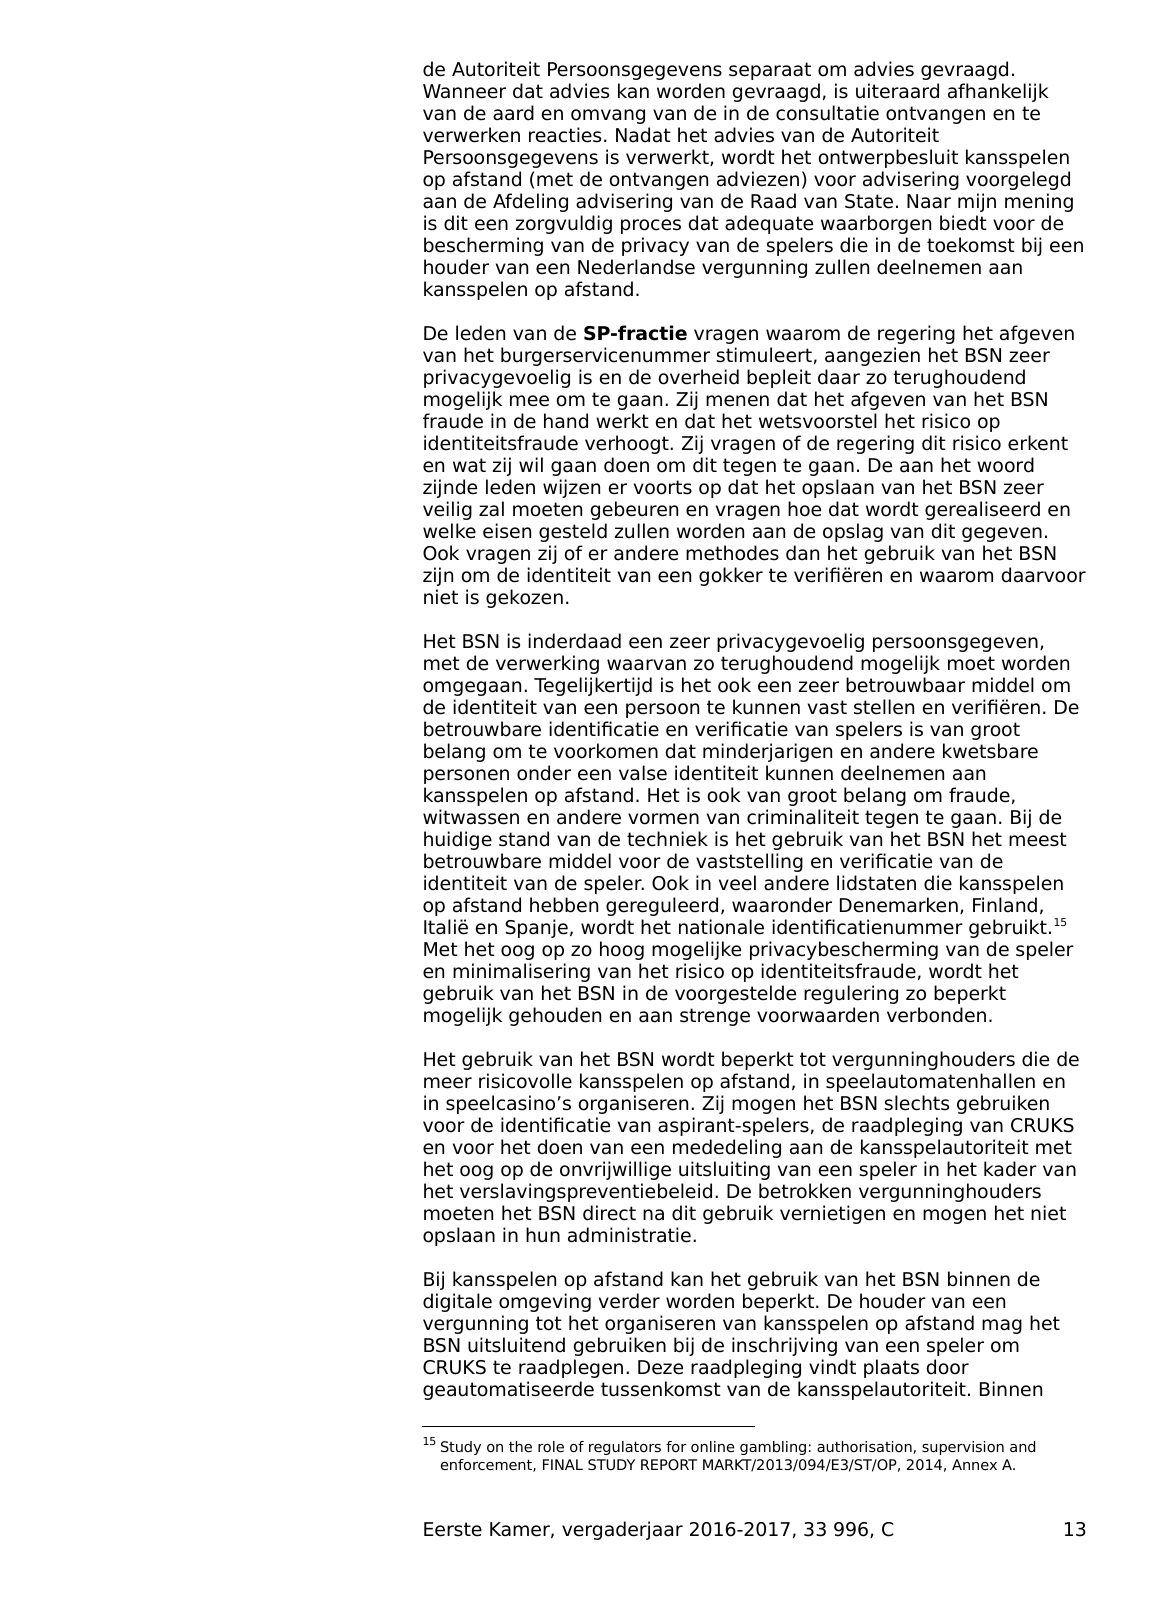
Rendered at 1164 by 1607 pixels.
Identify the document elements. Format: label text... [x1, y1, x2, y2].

text de Autoriteit Persoonsgegevens separaat om advies gevraagd. Wanneer dat advies kan worden gevraagd, is uiteraard afhankelijk van de aard en omvang van de in de consultatie ontvangen en te verwerken reacties. Nadat het advies van de Autoriteit Persoonsgegevens is verwerkt, wordt het ontwerpbesluit kansspelen op afstand (met de ontvangen adviezen) voor advisering voorgelegd aan de Afdeling advisering van de Raad van State. Naar mijn mening is dit een zorgvuldig proces dat adequate waarborgen biedt voor de bescherming van de privacy van de spelers die in de toekomst bij een houder van een Nederlandse vergunning zullen deelnemen aan kansspelen op afstand. [422, 59, 1087, 301]
text Bij kansspelen op afstand kan het gebruik van het BSN binnen de digitale omgeving verder worden beperkt. De houder van een vergunning tot het organiseren van kansspelen op afstand mag het BSN uitsluitend gebruiken bij de inschrijving van een speler om CRUKS te raadplegen. Deze raadpleging vindt plaats door geautomatiseerde tussenkomst van de kansspelautoriteit. Binnen [422, 1269, 1087, 1401]
text De leden van de SP-fractie vragen waarom de regering het afgeven van het burgerservicenummer stimuleert, aangezien het BSN zeer privacygevoelig is en de overheid bepleit daar zo terughoudend mogelijk mee om te gaan. Zij menen dat het afgeven van het BSN fraude in de hand werkt en dat het wetsvoorstel het risico op identiteitsfraude verhoogt. Zij vragen of de regering dit risico erkent en wat zij wil gaan doen om dit tegen te gaan. De aan het woord zijnde leden wijzen er voorts op dat het opslaan van het BSN zeer veilig zal moeten gebeuren en vragen hoe dat wordt gerealiseerd en welke eisen gesteld zullen worden aan de opslag van dit gegeven. [422, 323, 1087, 543]
text Ook vragen zij of er andere methodes dan het gebruik van het BSN zijn om de identiteit van een gokker te verifiëren en waarom daarvoor niet is gekozen. [422, 543, 1087, 609]
text Study on the role of regulators for online gambling: authorisation, supervision and enforcement, FINAL STUDY REPORT MARKT/2013/094/E3/ST/OP, 2014, Annex A. [422, 1435, 1087, 1474]
text Het BSN is inderdaad een zeer privacygevoelig persoonsgegeven, met de verwerking waarvan zo terughoudend mogelijk moet worden omgegaan. Tegelijkertijd is het ook een zeer betrouwbaar middel om de identiteit van een persoon te kunnen vast stellen en verifiëren. De betrouwbare identificatie en verificatie van spelers is van groot belang om te voorkomen dat minderjarigen en andere kwetsbare personen onder een valse identiteit kunnen deelnemen aan kansspelen op afstand. Het is ook van groot belang om fraude, witwassen en andere vormen van criminaliteit tegen te gaan. Bij de huidige stand van de techniek is het gebruik van het BSN het meest betrouwbare middel voor de vaststelling en verificatie van de identiteit van de speler. Ook in veel andere lidstaten die kansspelen op afstand hebben gereguleerd, waaronder Denemarken, Finland, Italië en Spanje, wordt het nationale identificatienummer gebruikt. Met het oog op zo hoog mogelijke privacybescherming van de speler en minimalisering van het risico op identiteitsfraude, wordt het gebruik van het BSN in de voorgestelde regulering zo beperkt mogelijk gehouden en aan strenge voorwaarden verbonden. [422, 631, 1087, 1027]
text Het gebruik van het BSN wordt beperkt tot vergunninghouders die de meer risicovolle kansspelen op afstand, in speelautomatenhallen en in speelcasino’s organiseren. Zij mogen het BSN slechts gebruiken voor de identificatie van aspirant-spelers, de raadpleging van CRUKS en voor het doen van een mededeling aan de kansspelautoriteit met het oog op de onvrijwillige uitsluiting van een speler in het kader van het verslavingspreventiebeleid. De betrokken vergunninghouders moeten het BSN direct na dit gebruik vernietigen en mogen het niet opslaan in hun administratie. [422, 1049, 1087, 1247]
